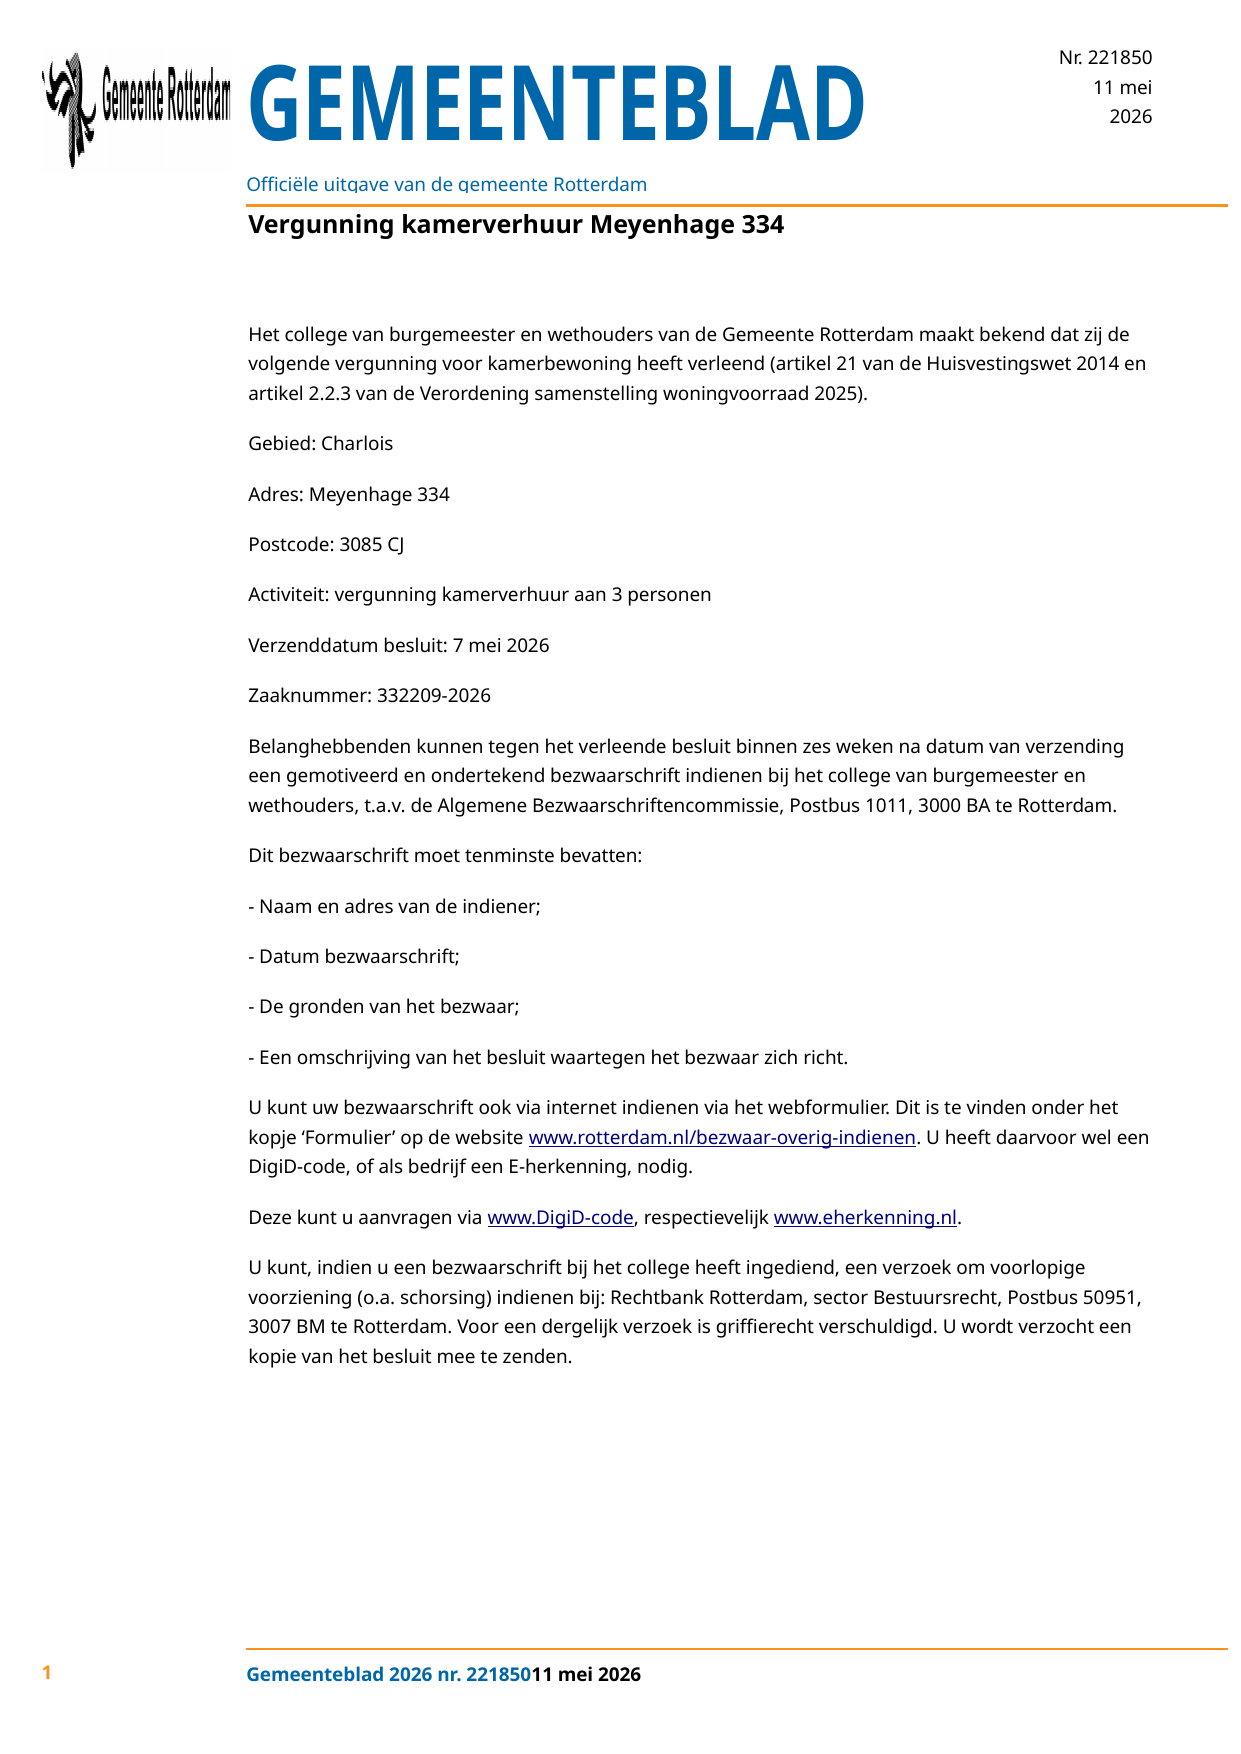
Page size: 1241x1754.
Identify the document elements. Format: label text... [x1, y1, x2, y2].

text Belanghebbenden kunnen tegen het verleende besluit binnen zes weken na datum van verzending een gemotiveerd en ondertekend bezwaarschrift indienen bij het college van burgemeester en wethouders, t.a.v. de Algemene Bezwaarschriftencommissie, Postbus 1011, 3000 BA te Rotterdam. [248, 733, 1152, 818]
text Gebied: Charlois [248, 430, 1152, 456]
text Zaaknummer: 332209-2026 [248, 682, 1152, 708]
text Vergunning kamerverhuur Meyenhage 334 [248, 207, 1152, 241]
text - Een omschrijving van het besluit waartegen het bezwaar zich richt. [248, 1044, 1152, 1070]
text Het college van burgemeester en wethouders van de Gemeente Rotterdam maakt bekend dat zij de volgende vergunning voor kamerbewoning heeft verleend (artikel 21 van de Huisvestingswet 2014 en artikel 2.2.3 van de Verordening samenstelling woningvoorraad 2025). [248, 321, 1152, 406]
picture [41, 47, 231, 172]
text U kunt, indien u een bezwaarschrift bij het college heeft ingediend, een verzoek om voorlopige voorziening (o.a. schorsing) indienen bij: Rechtbank Rotterdam, sector Bestuursrecht, Postbus 50951, 3007 BM te Rotterdam. Voor een dergelijk verzoek is griffierecht verschuldigd. U wordt verzocht een kopie van het besluit mee te zenden. [248, 1254, 1152, 1369]
text - Naam en adres van de indiener; [248, 893, 1152, 918]
text Verzenddatum besluit: 7 mei 2026 [248, 632, 1152, 658]
text - Datum bezwaarschrift; [248, 943, 1152, 969]
text - De gronden van het bezwaar; [248, 994, 1152, 1019]
text Activiteit: vergunning kamerverhuur aan 3 personen [248, 582, 1152, 607]
text Adres: Meyenhage 334 [248, 481, 1152, 506]
text Dit bezwaarschrift moet tenminste bevatten: [248, 842, 1152, 868]
text Postcode: 3085 CJ [248, 531, 1152, 557]
text Deze kunt u aanvragen via www.DigiD-code, respectievelijk www.eherkenning.nl. [248, 1204, 1152, 1230]
text U kunt uw bezwaarschrift ook via internet indienen via het webformulier. Dit is te vinden onder het kopje ‘Formulier’ op de website www.rotterdam.nl/bezwaar-overig-indienen. U heeft daarvoor wel een DigiD-code, of als bedrijf een E-herkenning, nodig. [248, 1094, 1152, 1179]
